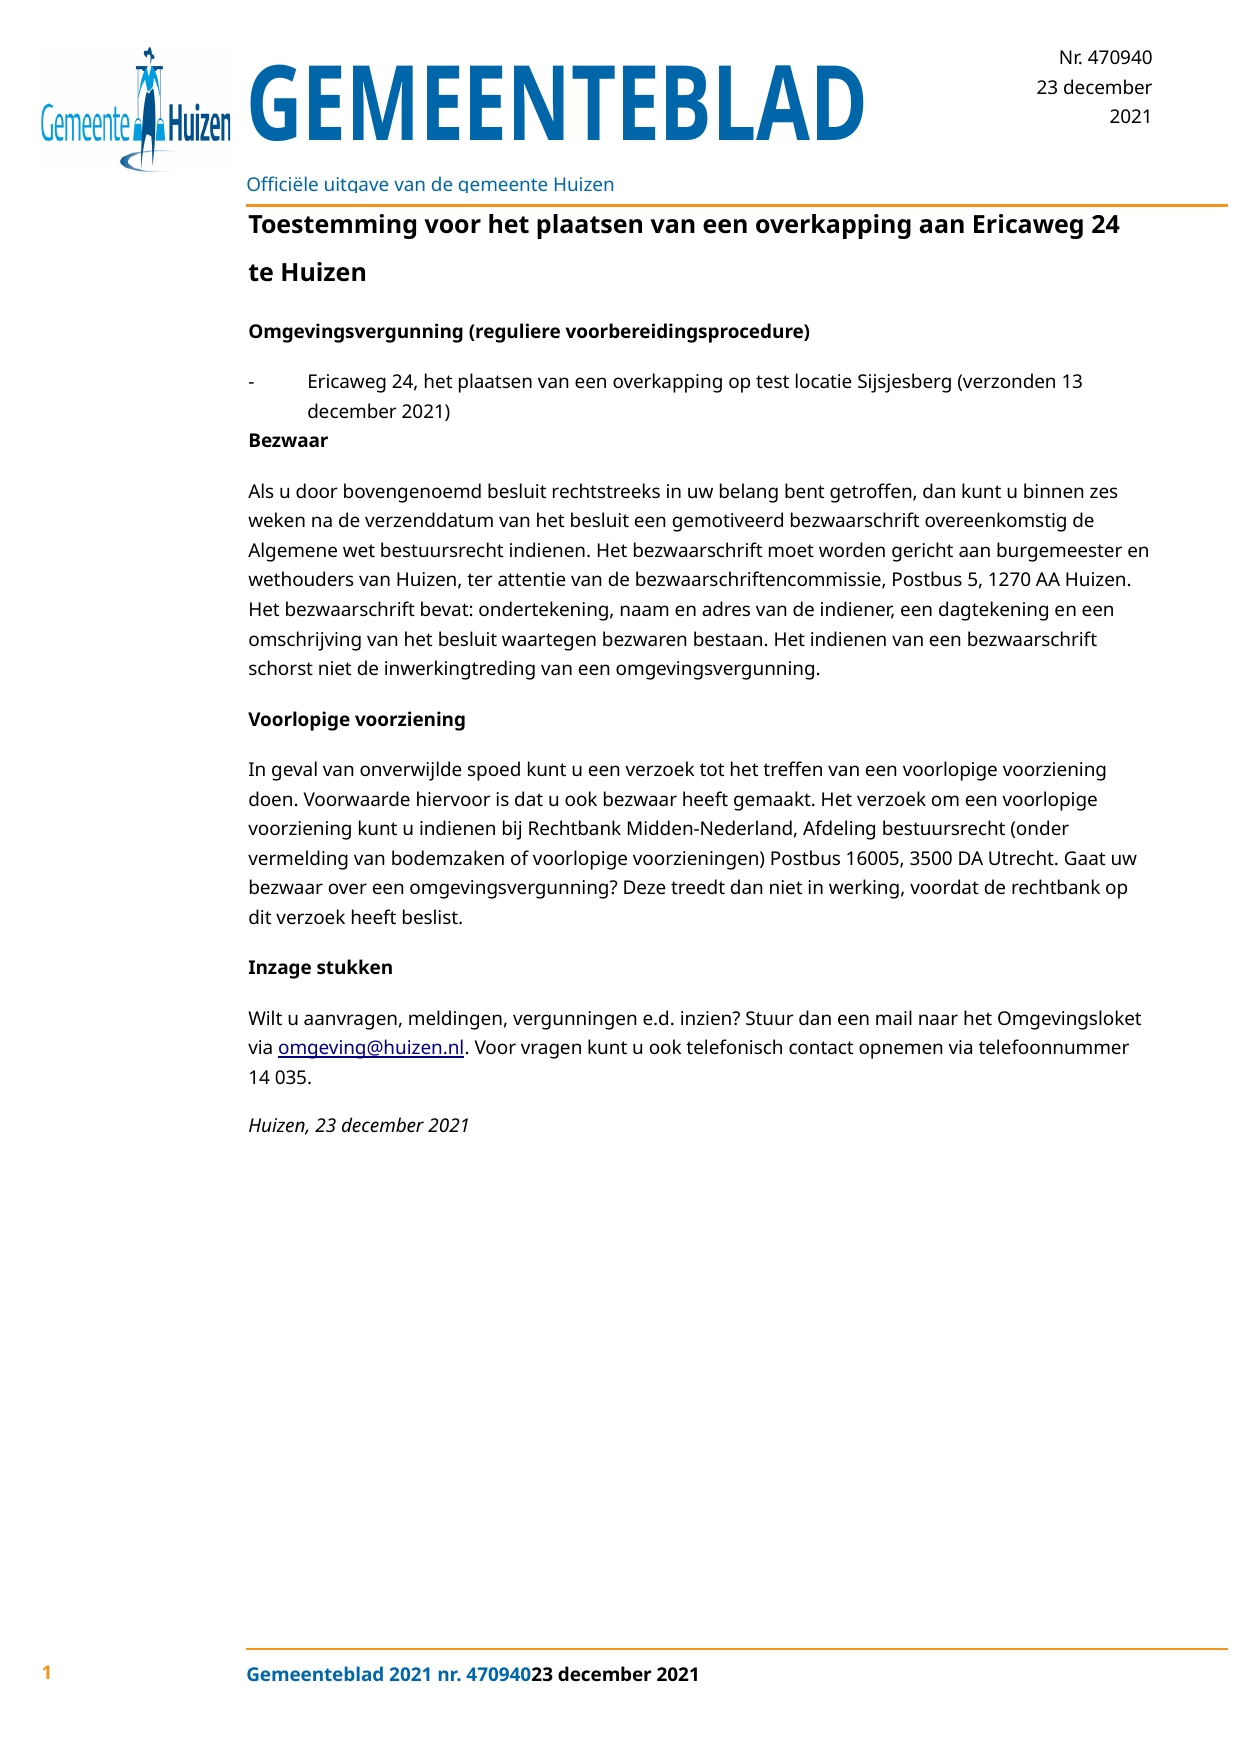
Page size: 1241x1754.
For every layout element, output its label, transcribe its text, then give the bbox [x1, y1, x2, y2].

picture [41, 47, 231, 172]
text Inzage stukken [248, 954, 1152, 980]
list Ericaweg 24, het plaatsen van een overkapping op test locatie Sijsjesberg (verzonden 13 december 2021) [248, 368, 1152, 424]
text Huizen, 23 december 2021 [248, 1112, 1152, 1138]
text Wilt u aanvragen, meldingen, vergunningen e.d. inzien? Stuur dan een mail naar het Omgevingsloket via omgeving@huizen.nl. Voor vragen kunt u ook telefonisch contact opnemen via telefoonnummer 14 035. [248, 1005, 1152, 1090]
text Bezwaar [248, 427, 1152, 453]
text Toestemming voor het plaatsen van een overkapping aan Ericaweg 24 te Huizen [248, 207, 1152, 288]
text Voorlopige voorziening [248, 706, 1152, 732]
text Omgevingsvergunning (reguliere voorbereidingsprocedure) [248, 318, 1152, 344]
text In geval van onverwijlde spoed kunt u een verzoek tot het treffen van een voorlopige voorziening doen. Voorwaarde hiervoor is dat u ook bezwaar heeft gemaakt. Het verzoek om een voorlopige voorziening kunt u indienen bij Rechtbank Midden-Nederland, Afdeling bestuursrecht (onder vermelding van bodemzaken of voorlopige voorzieningen) Postbus 16005, 3500 DA Utrecht. Gaat uw bezwaar over een omgevingsvergunning? Deze treedt dan niet in werking, voordat de rechtbank op dit verzoek heeft beslist. [248, 756, 1152, 930]
text Als u door bovengenoemd besluit rechtstreeks in uw belang bent getroffen, dan kunt u binnen zes weken na de verzenddatum van het besluit een gemotiveerd bezwaarschrift overeenkomstig de Algemene wet bestuursrecht indienen. Het bezwaarschrift moet worden gericht aan burgemeester en wethouders van Huizen, ter attentie van de bezwaarschriftencommissie, Postbus 5, 1270 AA Huizen. Het bezwaarschrift bevat: ondertekening, naam en adres van de indiener, een dagtekening en een omschrijving van het besluit waartegen bezwaren bestaan. Het indienen van een bezwaarschrift schorst niet de inwerkingtreding van een omgevingsvergunning. [248, 478, 1152, 681]
